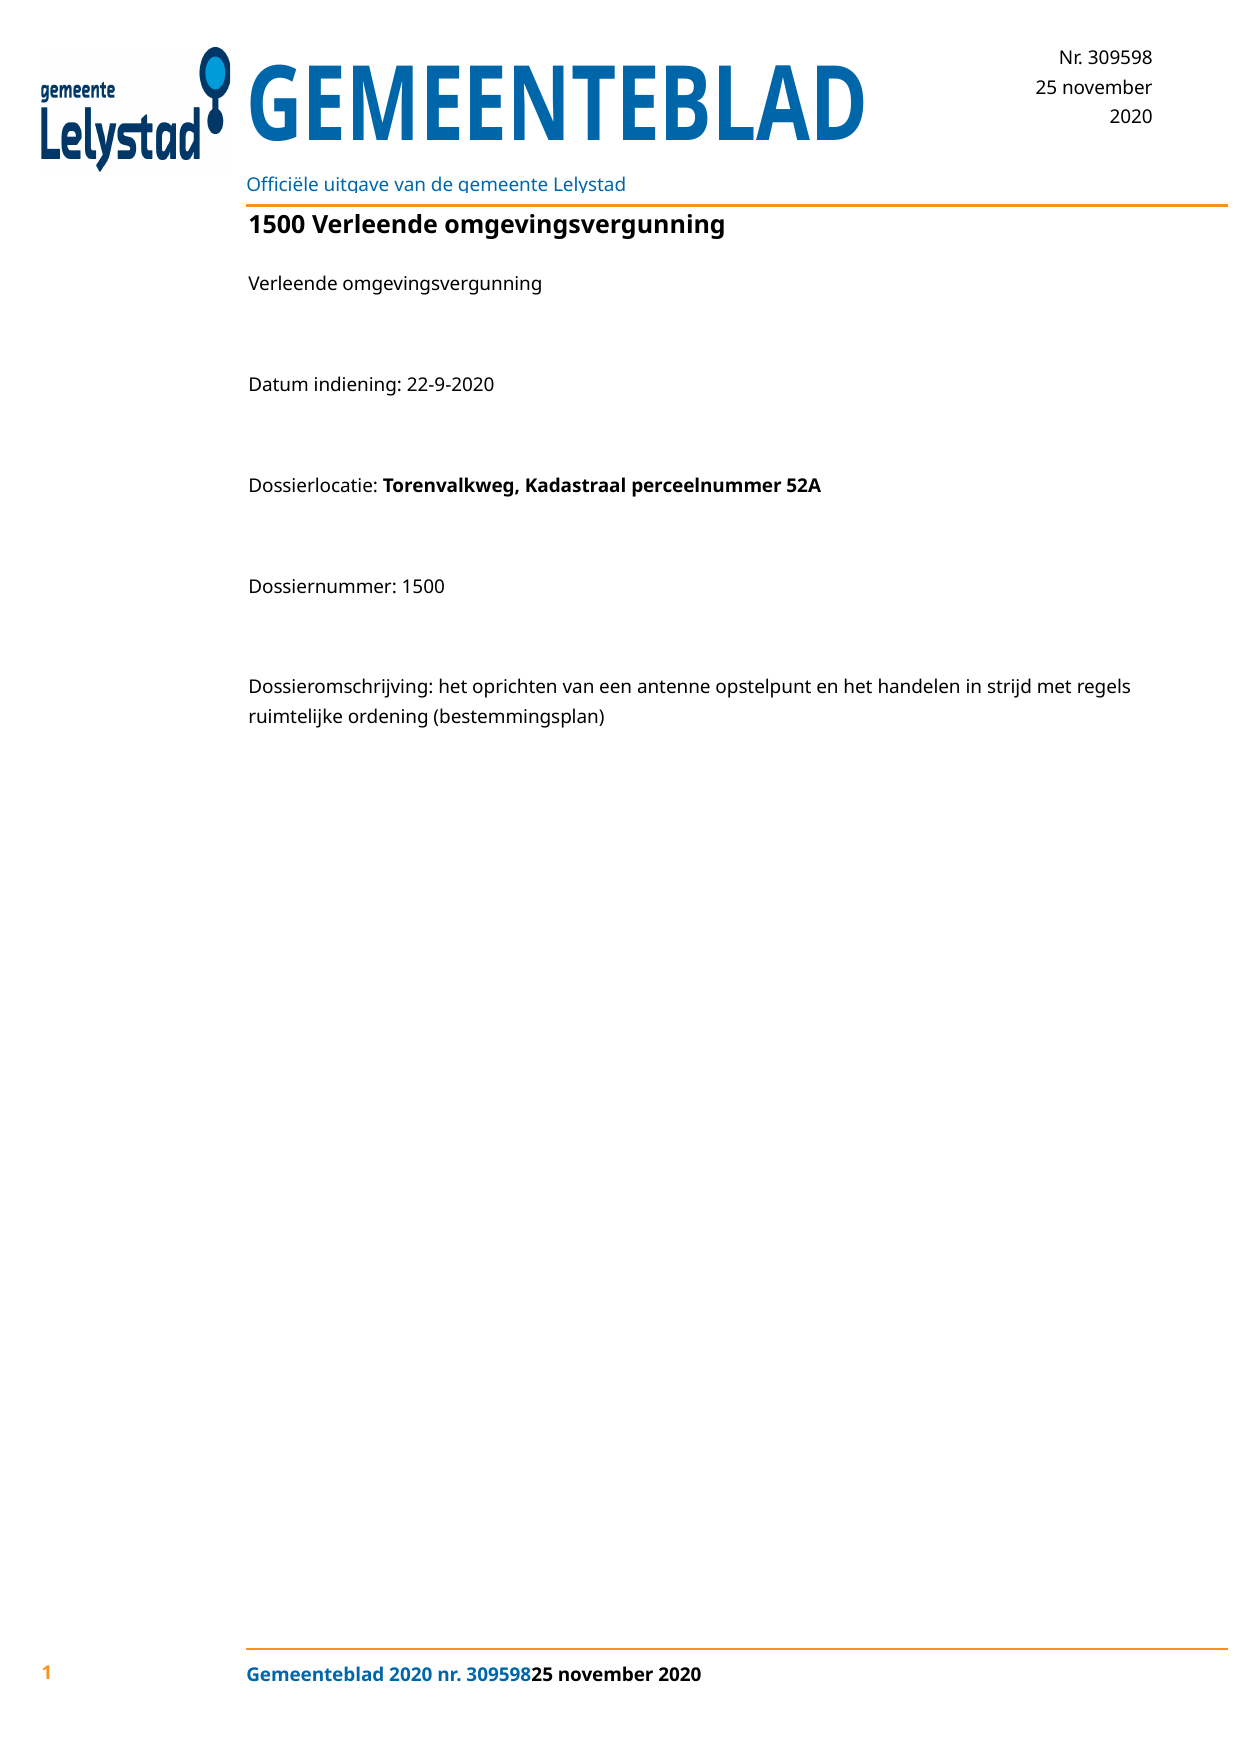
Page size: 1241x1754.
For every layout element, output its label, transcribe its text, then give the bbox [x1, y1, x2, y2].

text Verleende omgevingsvergunning [248, 270, 1152, 296]
text Dossierlocatie: Torenvalkweg, Kadastraal perceelnummer 52A [248, 472, 1152, 498]
text 1500 Verleende omgevingsvergunning [248, 207, 1152, 241]
picture [41, 47, 231, 172]
text Datum indiening: 22-9-2020 [248, 371, 1152, 397]
text Dossiernummer: 1500 [248, 573, 1152, 598]
text Dossieromschrijving: het oprichten van een antenne opstelpunt en het handelen in strijd met regels ruimtelijke ordening (bestemmingsplan) [248, 674, 1152, 729]
